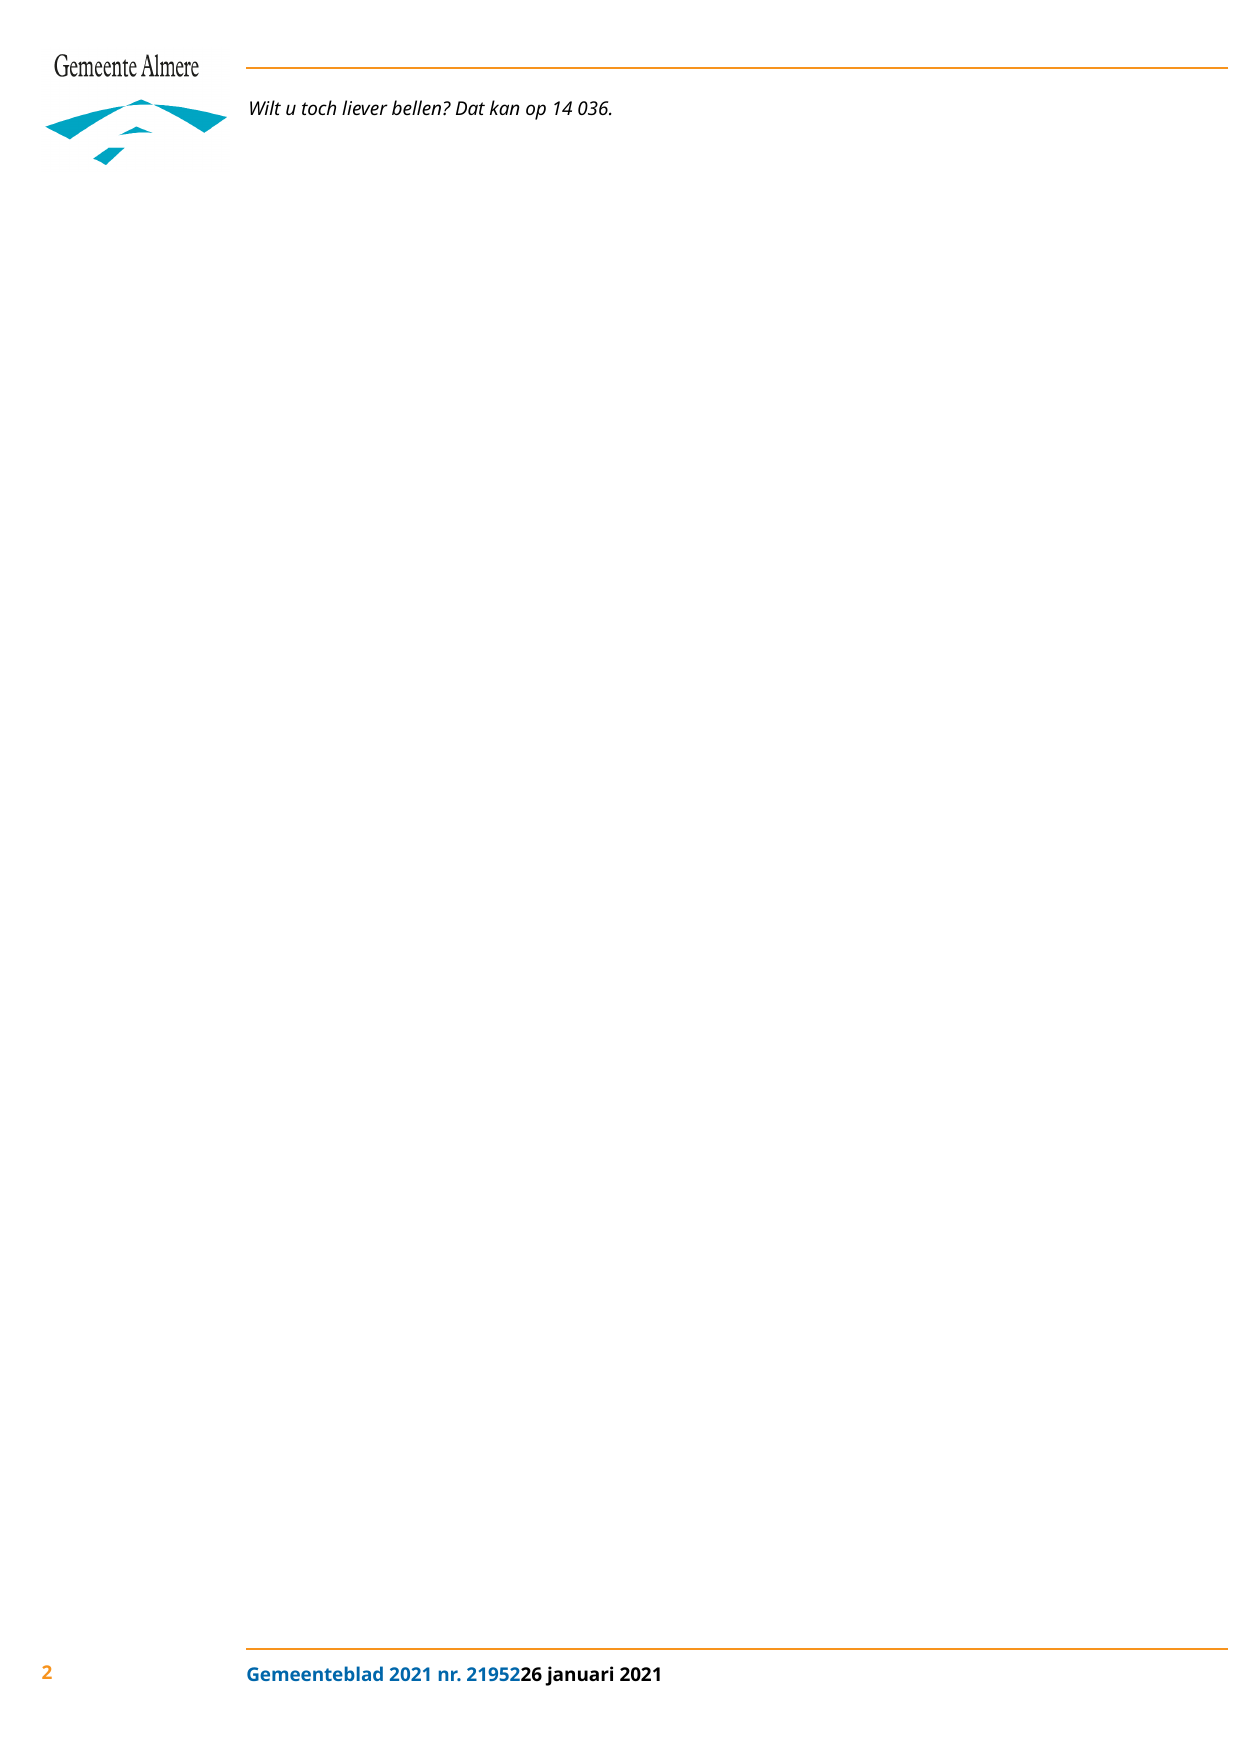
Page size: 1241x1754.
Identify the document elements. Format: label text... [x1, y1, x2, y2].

text Wilt u toch liever bellen? Dat kan op 14 036. [248, 95, 1152, 121]
picture [41, 47, 231, 172]
